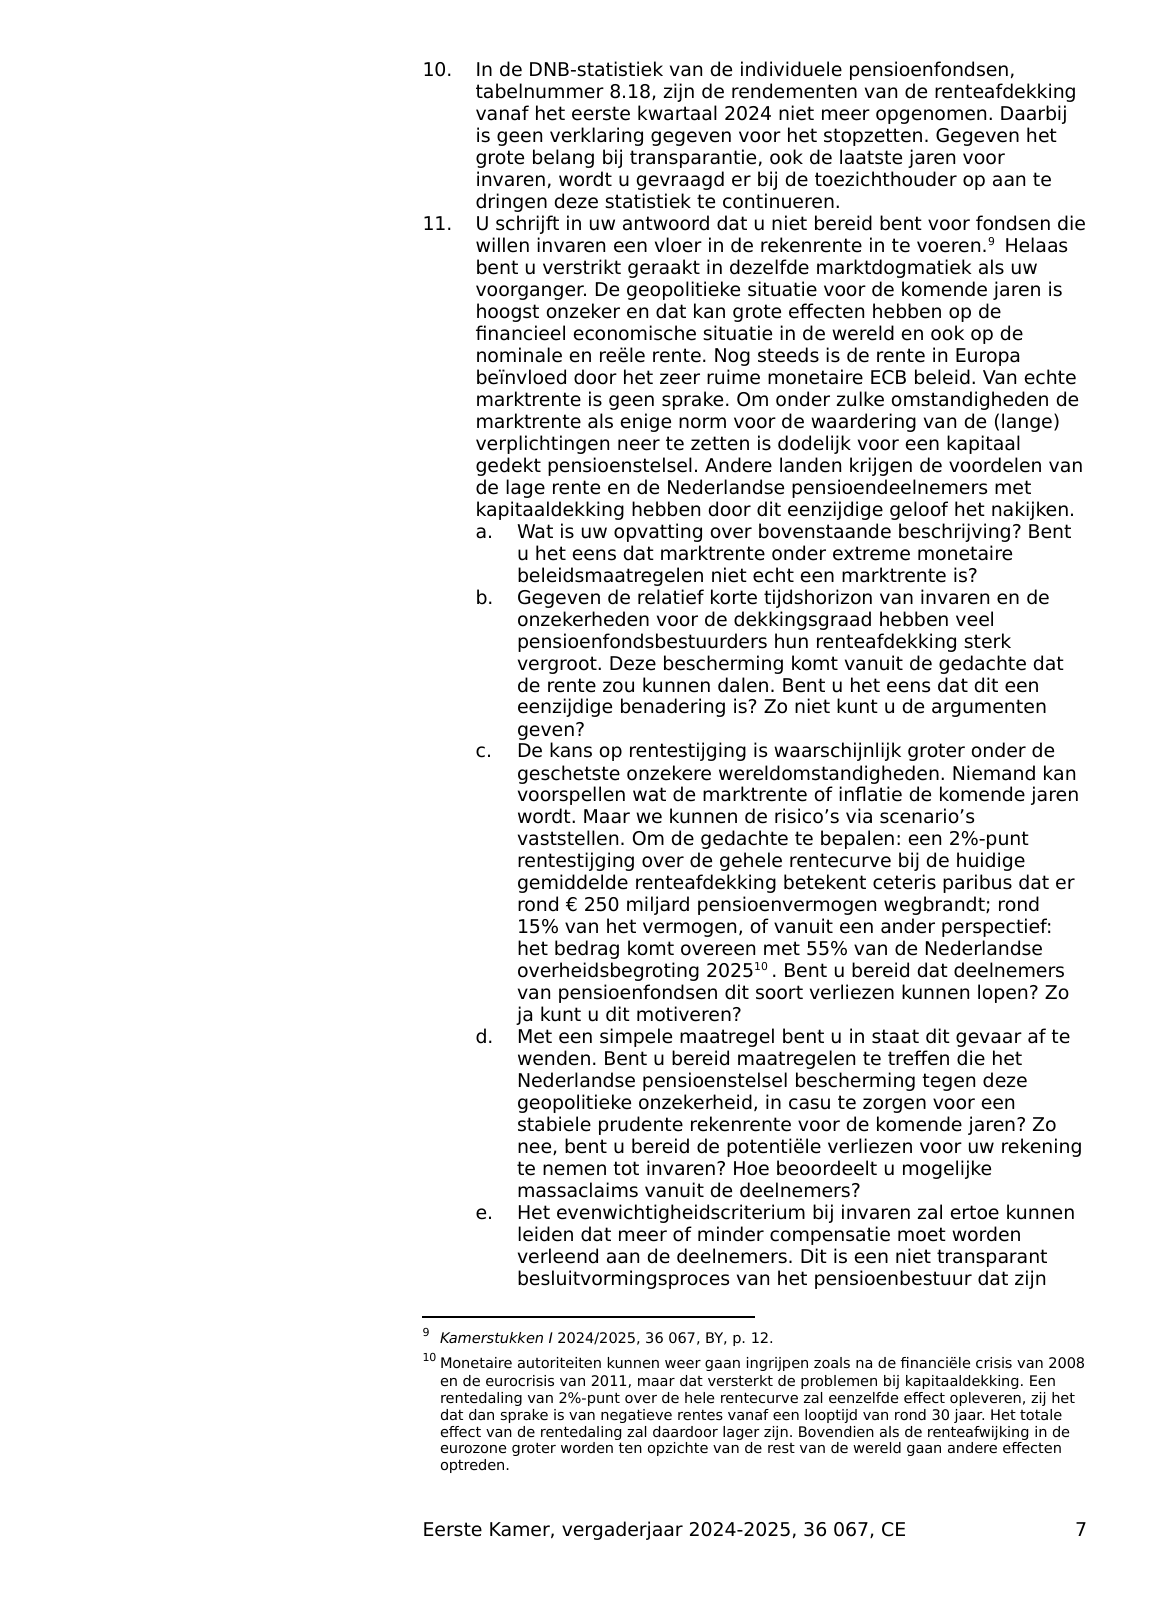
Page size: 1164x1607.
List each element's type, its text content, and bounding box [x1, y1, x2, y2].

text d. Met een simpele maatregel bent u in staat dit gevaar af te wenden. Bent u bereid maatregelen te treffen die het Nederlandse pensioenstelsel bescherming tegen deze geopolitieke onzekerheid, in casu te zorgen voor een stabiele prudente rekenrente voor de komende jaren? Zo nee, bent u bereid de potentiële verliezen voor uw rekening te nemen tot invaren? Hoe beoordeelt u mogelijke massaclaims vanuit de deelnemers? [475, 1026, 1087, 1202]
text e. Het evenwichtigheidscriterium bij invaren zal ertoe kunnen leiden dat meer of minder compensatie moet worden verleend aan de deelnemers. Dit is een niet transparant besluitvormingsproces van het pensioenbestuur dat zijn [475, 1202, 1087, 1290]
text a. Wat is uw opvatting over bovenstaande beschrijving? Bent u het eens dat marktrente onder extreme monetaire beleidsmaatregelen niet echt een marktrente is? [475, 521, 1087, 587]
text Monetaire autoriteiten kunnen weer gaan ingrijpen zoals na de financiële crisis van 2008 en de eurocrisis van 2011, maar dat versterkt de problemen bij kapitaaldekking. Een rentedaling van 2%-punt over de hele rentecurve zal eenzelfde effect opleveren, zij het dat dan sprake is van negatieve rentes vanaf een looptijd van rond 30 jaar. Het totale effect van de rentedaling zal daardoor lager zijn. Bovendien als de renteafwijking in de eurozone groter worden ten opzichte van de rest van de wereld gaan andere effecten optreden. [422, 1351, 1087, 1474]
text c. De kans op rentestijging is waarschijnlijk groter onder de geschetste onzekere wereldomstandigheden. Niemand kan voorspellen wat de marktrente of inflatie de komende jaren wordt. Maar we kunnen de risico’s via scenario’s vaststellen. Om de gedachte te bepalen: een 2%-punt rentestijging over de gehele rentecurve bij de huidige gemiddelde renteafdekking betekent ceteris paribus dat er rond € 250 miljard pensioenvermogen wegbrandt; rond 15% van het vermogen, of vanuit een ander perspectief: het bedrag komt overeen met 55% van de Nederlandse overheidsbegroting 2025. Bent u bereid dat deelnemers van pensioenfondsen dit soort verliezen kunnen lopen? Zo ja kunt u dit motiveren? [475, 740, 1087, 1026]
text b. Gegeven de relatief korte tijdshorizon van invaren en de onzekerheden voor de dekkingsgraad hebben veel pensioenfondsbestuurders hun renteafdekking sterk vergroot. Deze bescherming komt vanuit de gedachte dat de rente zou kunnen dalen. Bent u het eens dat dit een eenzijdige benadering is? Zo niet kunt u de argumenten geven? [475, 587, 1087, 740]
text 10. In de DNB-statistiek van de individuele pensioenfondsen, tabelnummer 8.18, zijn de rendementen van de renteafdekking vanaf het eerste kwartaal 2024 niet meer opgenomen. Daarbij is geen verklaring gegeven voor het stopzetten. Gegeven het grote belang bij transparantie, ook de laatste jaren voor invaren, wordt u gevraagd er bij de toezichthouder op aan te dringen deze statistiek te continueren. [422, 59, 1087, 213]
text 11. U schrijft in uw antwoord dat u niet bereid bent voor fondsen die willen invaren een vloer in de rekenrente in te voeren. Helaas bent u verstrikt geraakt in dezelfde marktdogmatiek als uw voorganger. De geopolitieke situatie voor de komende jaren is hoogst onzeker en dat kan grote effecten hebben op de financieel economische situatie in de wereld en ook op de nominale en reële rente. Nog steeds is de rente in Europa beïnvloed door het zeer ruime monetaire ECB beleid. Van echte marktrente is geen sprake. Om onder zulke omstandigheden de marktrente als enige norm voor de waardering van de (lange) verplichtingen neer te zetten is dodelijk voor een kapitaal gedekt pensioenstelsel. Andere landen krijgen de voordelen van de lage rente en de Nederlandse pensioendeelnemers met kapitaaldekking hebben door dit eenzijdige geloof het nakijken. [422, 213, 1087, 521]
text Kamerstukken I 2024/2025, 36 067, BY, p. 12. [422, 1326, 1087, 1348]
